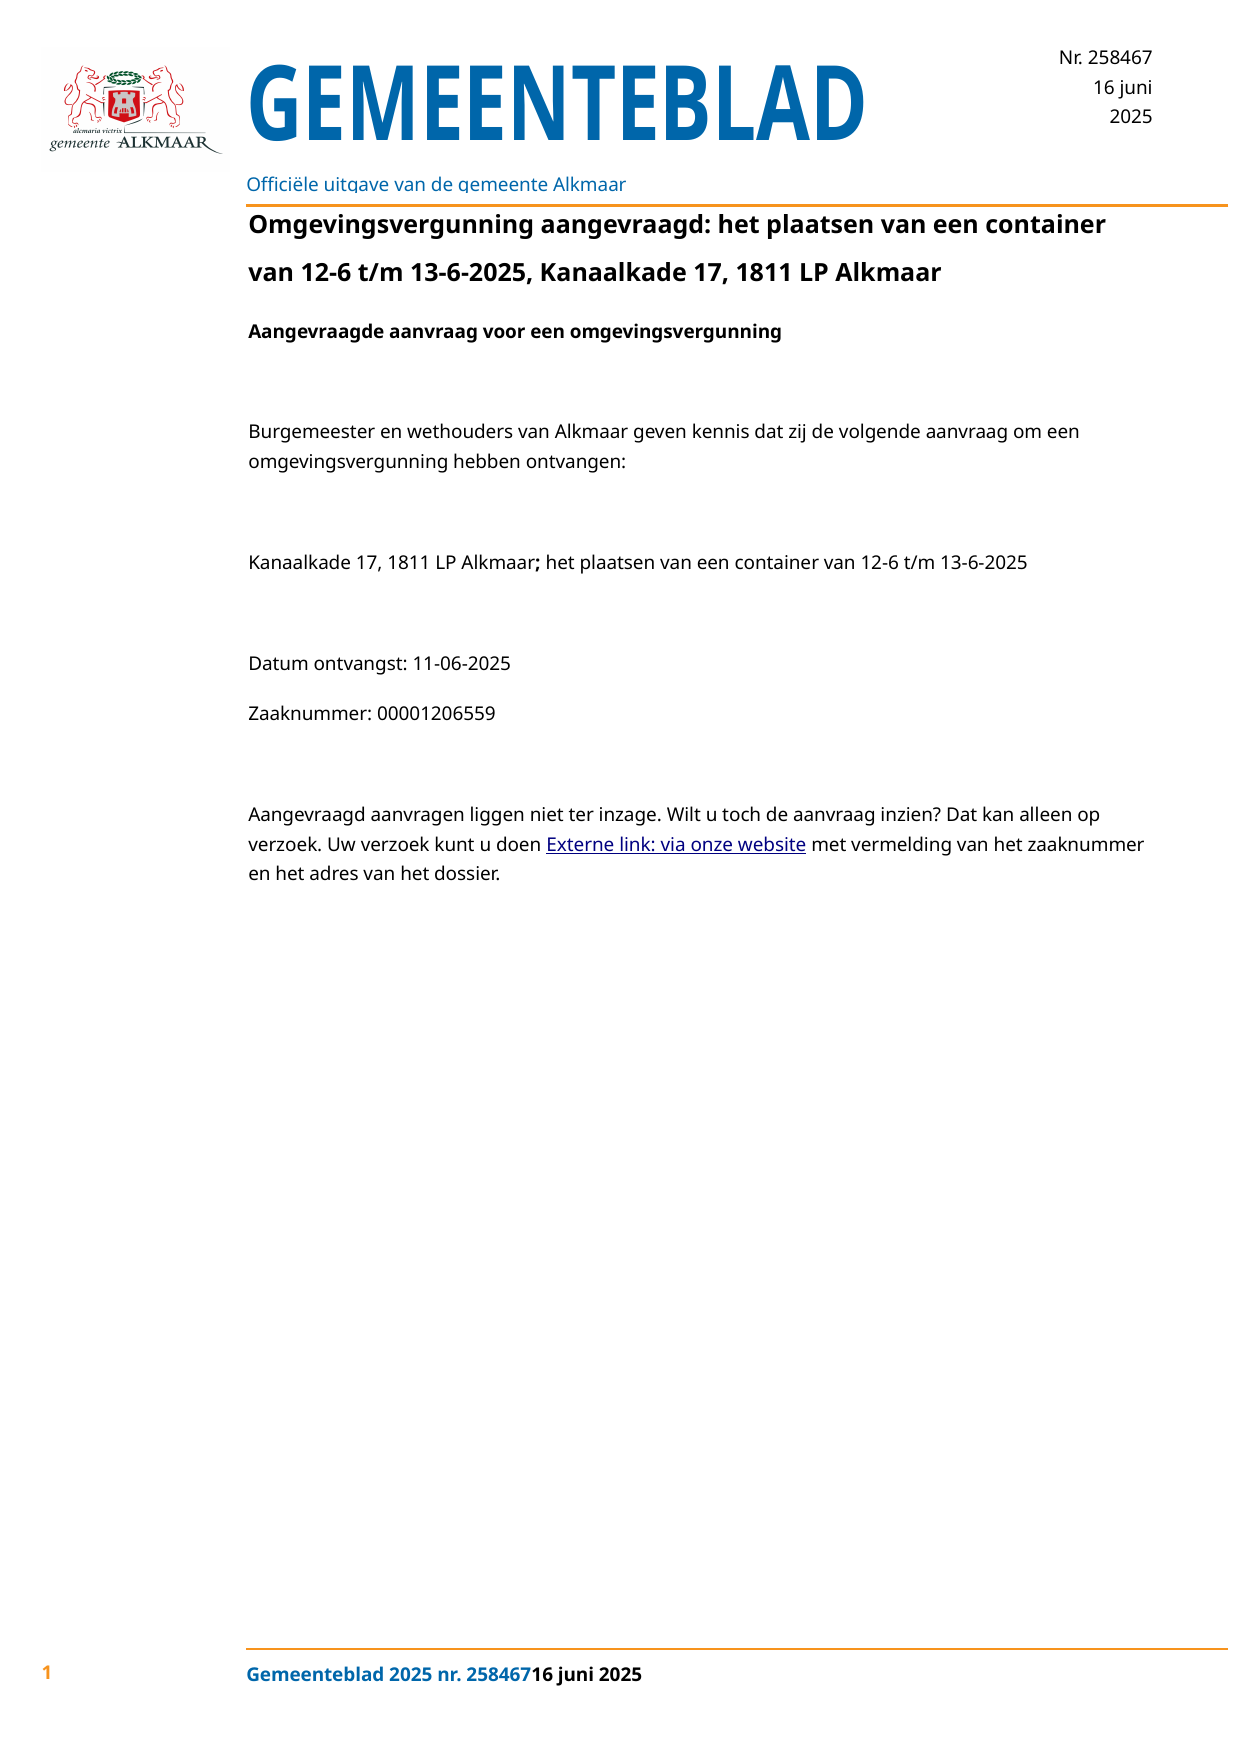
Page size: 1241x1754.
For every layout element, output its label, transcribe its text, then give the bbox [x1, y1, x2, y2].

text Burgemeester en wethouders van Alkmaar geven kennis dat zij de volgende aanvraag om een omgevingsvergunning hebben ontvangen: [248, 419, 1152, 474]
text Datum ontvangst: 11-06-2025 [248, 650, 1152, 676]
picture [41, 47, 231, 172]
text Omgevingsvergunning aangevraagd: het plaatsen van een container van 12-6 t/m 13-6-2025, Kanaalkade 17, 1811 LP Alkmaar [248, 207, 1152, 288]
text Aangevraagd aanvragen liggen niet ter inzage. Wilt u toch de aanvraag inzien? Dat kan alleen op verzoek. Uw verzoek kunt u doen Externe link: via onze website met vermelding van het zaaknummer en het adres van het dossier. [248, 801, 1152, 886]
text Kanaalkade 17, 1811 LP Alkmaar; het plaatsen van een container van 12-6 t/m 13-6-2025 [248, 549, 1152, 575]
text Aangevraagde aanvraag voor een omgevingsvergunning [248, 318, 1152, 344]
text Zaaknummer: 00001206559 [248, 700, 1152, 726]
